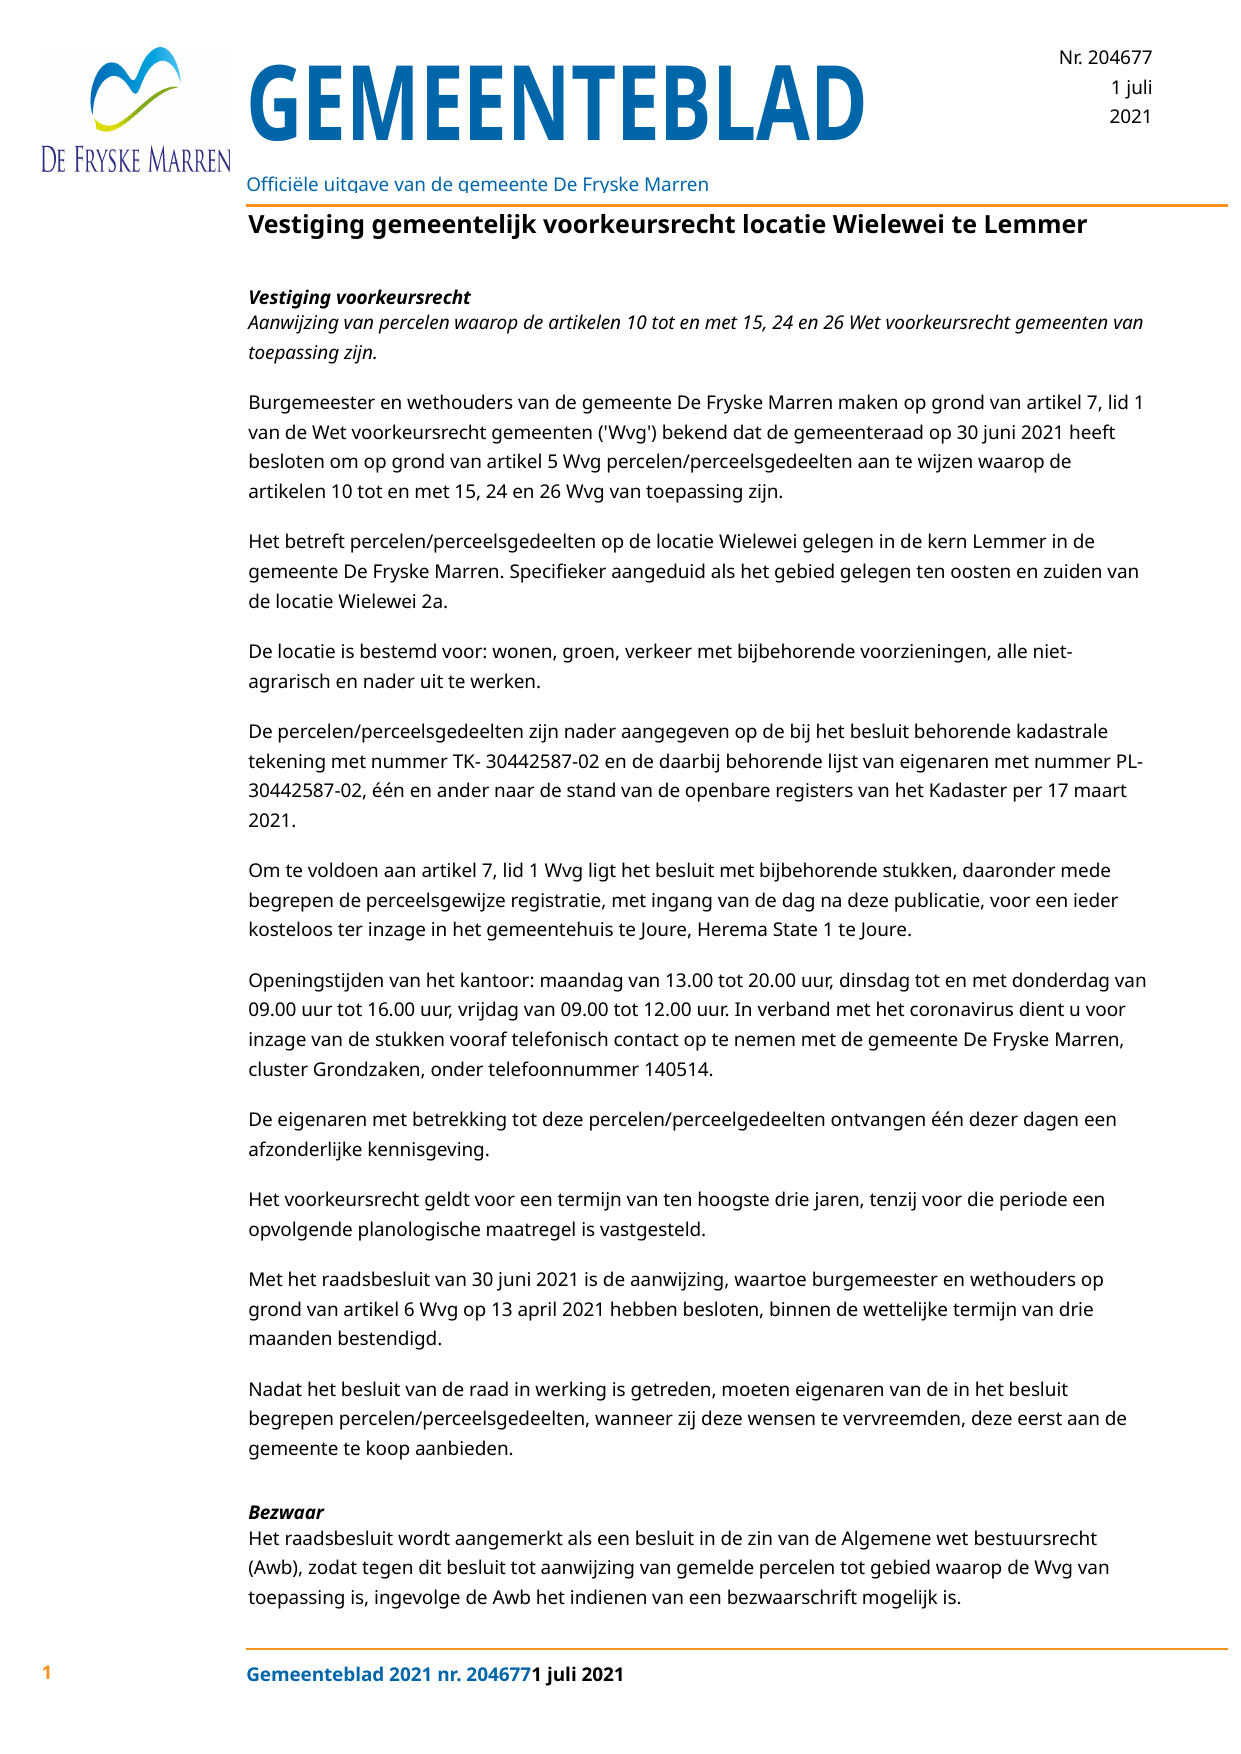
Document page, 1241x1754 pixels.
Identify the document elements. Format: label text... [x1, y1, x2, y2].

text Het betreft percelen/perceelsgedeelten op de locatie Wielewei gelegen in de kern Lemmer in de gemeente De Fryske Marren. Specifieker aangeduid als het gebied gelegen ten oosten en zuiden van de locatie Wielewei 2a. [248, 529, 1152, 614]
picture [41, 47, 231, 172]
text Om te voldoen aan artikel 7, lid 1 Wvg ligt het besluit met bijbehorende stukken, daaronder mede begrepen de perceelsgewijze registratie, met ingang van de dag na deze publicatie, voor een ieder kosteloos ter inzage in het gemeentehuis te Joure, Herema State 1 te Joure. [248, 857, 1152, 942]
text Nadat het besluit van de raad in werking is getreden, moeten eigenaren van de in het besluit begrepen percelen/perceelsgedeelten, wanneer zij deze wensen te vervreemden, deze eerst aan de gemeente te koop aanbieden. [248, 1376, 1152, 1461]
text Aanwijzing van percelen waarop de artikelen 10 tot en met 15, 24 en 26 Wet voorkeursrecht gemeenten van toepassing zijn. [248, 309, 1152, 365]
text Openingstijden van het kantoor: maandag van 13.00 tot 20.00 uur, dinsdag tot en met donderdag van 09.00 uur tot 16.00 uur, vrijdag van 09.00 tot 12.00 uur. In verband met het coronavirus dient u voor inzage van de stukken vooraf telefonisch contact op te nemen met de gemeente De Fryske Marren, cluster Grondzaken, onder telefoonnummer 140514. [248, 967, 1152, 1082]
text De locatie is bestemd voor: wonen, groen, verkeer met bijbehorende voorzieningen, alle niet-agrarisch en nader uit te werken. [248, 638, 1152, 694]
text Burgemeester en wethouders van de gemeente De Fryske Marren maken op grond van artikel 7, lid 1 van de Wet voorkeursrecht gemeenten ('Wvg') bekend dat de gemeenteraad op 30 juni 2021 heeft besloten om op grond van artikel 5 Wvg percelen/perceelsgedeelten aan te wijzen waarop de artikelen 10 tot en met 15, 24 en 26 Wvg van toepassing zijn. [248, 389, 1152, 504]
text De percelen/perceelsgedeelten zijn nader aangegeven op de bij het besluit behorende kadastrale tekening met nummer TK- 30442587-02 en de daarbij behorende lijst van eigenaren met nummer PL-30442587-02, één en ander naar de stand van de openbare registers van het Kadaster per 17 maart 2021. [248, 718, 1152, 833]
text Vestiging gemeentelijk voorkeursrecht locatie Wielewei te Lemmer [248, 207, 1152, 241]
text Het raadsbesluit wordt aangemerkt als een besluit in de zin van de Algemene wet bestuursrecht (Awb), zodat tegen dit besluit tot aanwijzing van gemelde percelen tot gebied waarop de Wvg van toepassing is, ingevolge de Awb het indienen van een bezwaarschrift mogelijk is. [248, 1525, 1152, 1609]
text Met het raadsbesluit van 30 juni 2021 is de aanwijzing, waartoe burgemeester en wethouders op grond van artikel 6 Wvg op 13 april 2021 hebben besloten, binnen de wettelijke termijn van drie maanden bestendigd. [248, 1266, 1152, 1351]
text Vestiging voorkeursrecht [248, 284, 1152, 309]
text Bezwaar [248, 1499, 1152, 1525]
text De eigenaren met betrekking tot deze percelen/perceelgedeelten ontvangen één dezer dagen een afzonderlijke kennisgeving. [248, 1106, 1152, 1162]
text Het voorkeursrecht geldt voor een termijn van ten hoogste drie jaren, tenzij voor die periode een opvolgende planologische maatregel is vastgesteld. [248, 1186, 1152, 1242]
